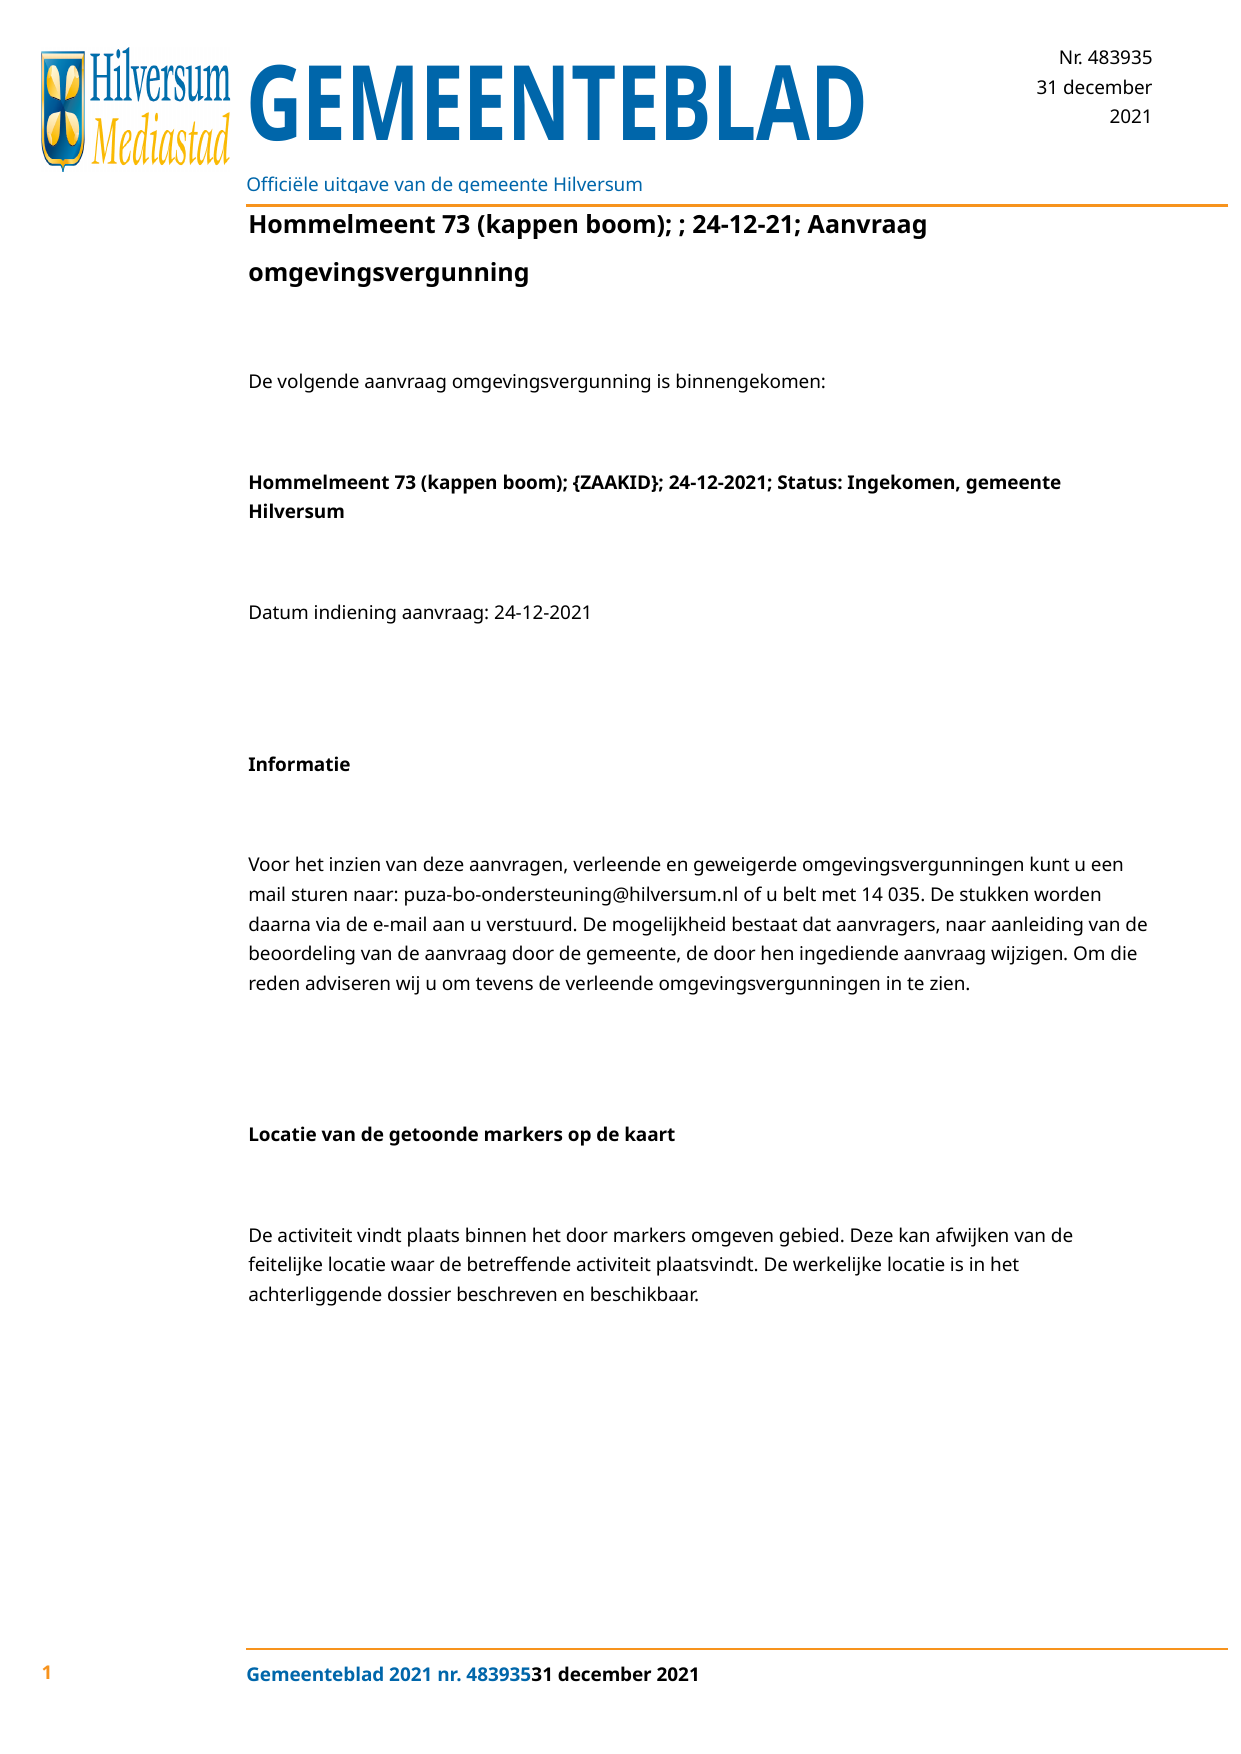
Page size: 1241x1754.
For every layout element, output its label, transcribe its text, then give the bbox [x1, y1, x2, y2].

text Datum indiening aanvraag: 24-12-2021 [248, 599, 1152, 625]
text Voor het inzien van deze aanvragen, verleende en geweigerde omgevingsvergunningen kunt u een mail sturen naar: puza-bo-ondersteuning@hilversum.nl of u belt met 14 035. De stukken worden daarna via de e-mail aan u verstuurd. De mogelijkheid bestaat dat aanvragers, naar aanleiding van de beoordeling van de aanvraag door de gemeente, de door hen ingediende aanvraag wijzigen. Om die reden adviseren wij u om tevens de verleende omgevingsvergunningen in te zien. [248, 852, 1152, 996]
text De activiteit vindt plaats binnen het door markers omgeven gebied. Deze kan afwijken van de feitelijke locatie waar de betreffende activiteit plaatsvindt. De werkelijke locatie is in het achterliggende dossier beschreven en beschikbaar. [248, 1222, 1152, 1307]
text De volgende aanvraag omgevingsvergunning is binnengekomen: [248, 368, 1152, 394]
picture [41, 47, 231, 172]
text Informatie [248, 751, 1152, 777]
text Hommelmeent 73 (kappen boom); ; 24-12-21; Aanvraag omgevingsvergunning [248, 207, 1152, 288]
text Hommelmeent 73 (kappen boom); {ZAAKID}; 24-12-2021; Status: Ingekomen, gemeente Hilversum [248, 469, 1152, 524]
text Locatie van de getoonde markers op de kaart [248, 1121, 1152, 1147]
